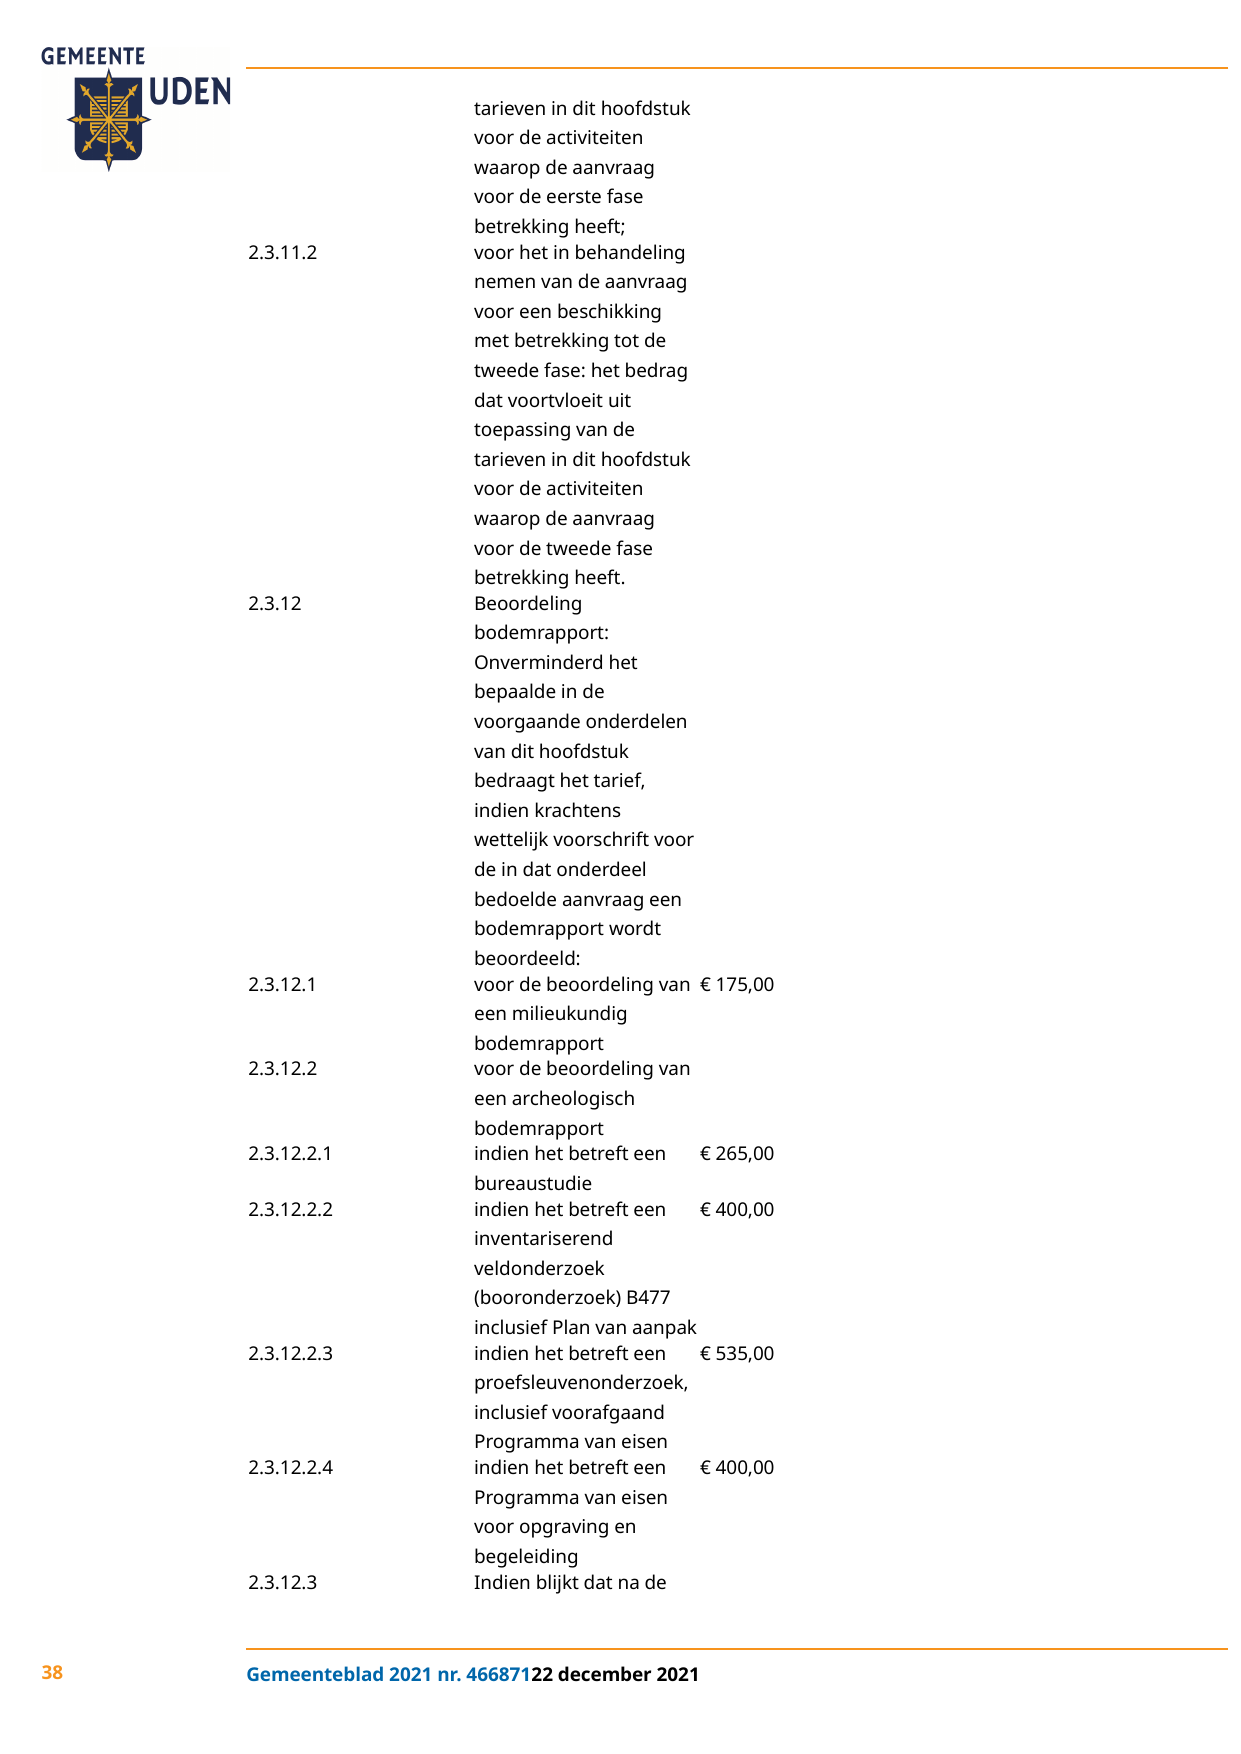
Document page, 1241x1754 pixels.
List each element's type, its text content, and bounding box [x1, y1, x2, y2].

table_cell [700, 95, 926, 239]
table_cell voor de beoordeling van een milieukundig bodemrapport [474, 971, 700, 1056]
table_cell 2.3.12.2.1 [248, 1141, 474, 1196]
table_cell [926, 1340, 1152, 1454]
table_cell 2.3.12.2.2 [248, 1196, 474, 1340]
table_cell [926, 1141, 1152, 1196]
table_cell 2.3.12.2.3 [248, 1340, 474, 1454]
table_cell Beoordeling bodemrapport: Onverminderd het bepaalde in de voorgaande onderdelen van dit hoofdstuk bedraagt het tarief, indien krachtens wettelijk voorschrift voor de in dat onderdeel bedoelde aanvraag een bodemrapport wordt beoordeeld: [474, 590, 700, 971]
table_cell 2.3.11.2 [248, 239, 474, 590]
table_cell € 535,00 [700, 1340, 926, 1454]
table_cell 2.3.12.1 [248, 971, 474, 1056]
table_cell indien het betreft een inventariserend veldonderzoek (booronderzoek) B477 inclusief Plan van aanpak [474, 1196, 700, 1340]
table_cell € 400,00 [700, 1454, 926, 1569]
table_cell voor de beoordeling van een archeologisch bodemrapport [474, 1056, 700, 1141]
table_cell [700, 1569, 926, 1594]
table_cell [700, 1056, 926, 1141]
table_cell [700, 590, 926, 971]
table_cell [926, 1056, 1152, 1141]
table_cell [700, 239, 926, 590]
table_cell € 265,00 [700, 1141, 926, 1196]
table_cell indien het betreft een Programma van eisen voor opgraving en begeleiding [474, 1454, 700, 1569]
table_cell 2.3.12 [248, 590, 474, 971]
table_cell tarieven in dit hoofdstuk voor de activiteiten waarop de aanvraag voor de eerste fase betrekking heeft; [474, 95, 700, 239]
table_cell Indien blijkt dat na de [474, 1569, 700, 1594]
table_cell [926, 95, 1152, 239]
table_cell [926, 971, 1152, 1056]
table_cell [926, 590, 1152, 971]
table_cell indien het betreft een proefsleuvenonderzoek, inclusief voorafgaand Programma van eisen [474, 1340, 700, 1454]
table_cell € 400,00 [700, 1196, 926, 1340]
table_cell [926, 1569, 1152, 1594]
table_cell [926, 1196, 1152, 1340]
table_cell [248, 95, 474, 239]
table_cell indien het betreft een bureaustudie [474, 1141, 700, 1196]
table_cell voor het in behandeling nemen van de aanvraag voor een beschikking met betrekking tot de tweede fase: het bedrag dat voortvloeit uit toepassing van de tarieven in dit hoofdstuk voor de activiteiten waarop de aanvraag voor de tweede fase betrekking heeft. [474, 239, 700, 590]
table_cell 2.3.12.3 [248, 1569, 474, 1594]
table_cell [926, 239, 1152, 590]
table_cell € 175,00 [700, 971, 926, 1056]
table_cell 2.3.12.2.4 [248, 1454, 474, 1569]
table_cell [926, 1454, 1152, 1569]
picture [41, 47, 231, 172]
table_cell 2.3.12.2 [248, 1056, 474, 1141]
